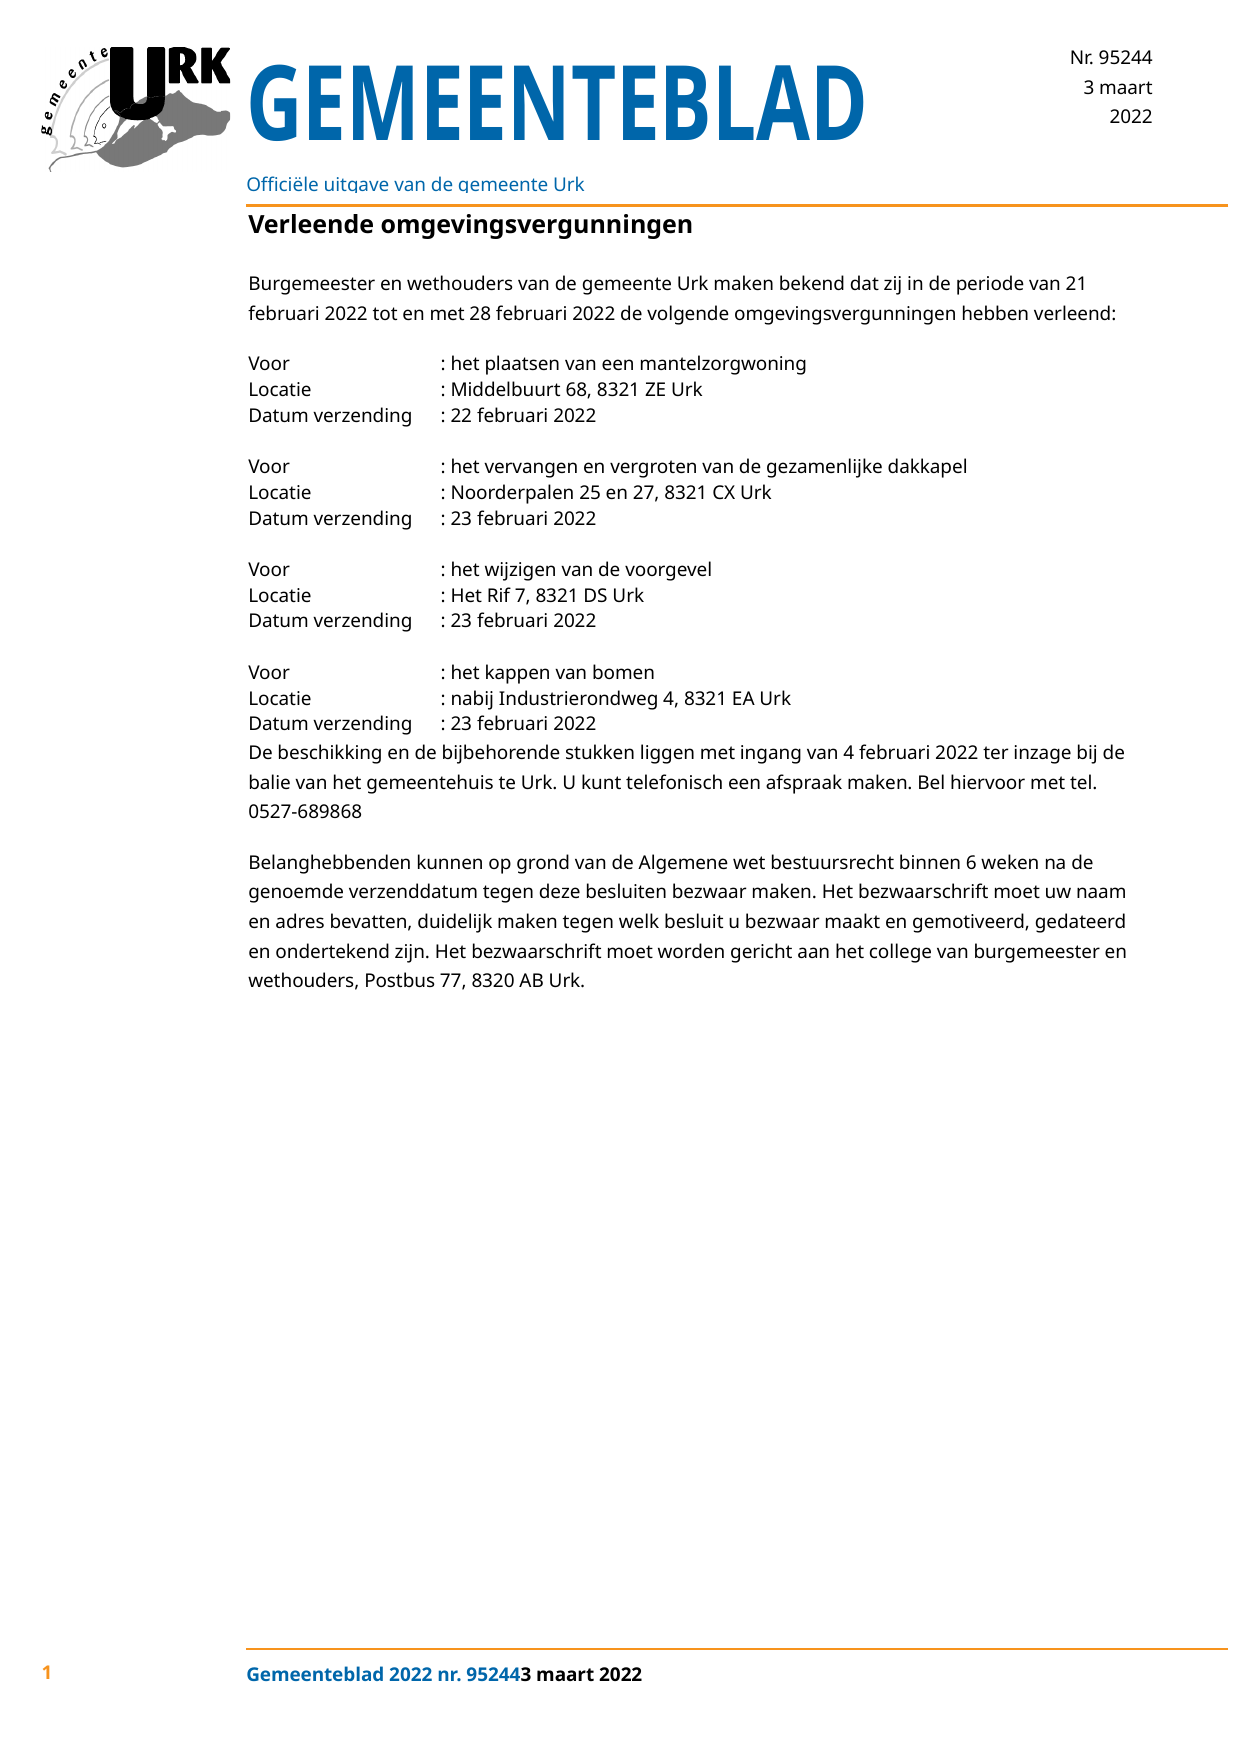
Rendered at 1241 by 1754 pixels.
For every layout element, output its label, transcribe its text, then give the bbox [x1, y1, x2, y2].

table_cell Datum verzending [248, 402, 440, 428]
table_cell : 23 februari 2022 [440, 608, 1152, 633]
table_cell Voor [248, 556, 440, 582]
table_cell Locatie [248, 582, 440, 608]
table_cell : het vervangen en vergroten van de gezamenlijke dakkapel [440, 453, 1152, 479]
table_header Voor [248, 350, 440, 376]
table_cell : 22 februari 2022 [440, 402, 1152, 428]
table_cell Datum verzending [248, 711, 440, 736]
table_cell Datum verzending [248, 608, 440, 633]
table_cell : 23 februari 2022 [440, 505, 1152, 531]
table_cell Voor [248, 659, 440, 685]
table_cell Datum verzending [248, 505, 440, 531]
table_cell [248, 428, 1152, 453]
table_cell : het kappen van bomen [440, 659, 1152, 685]
table_header : het plaatsen van een mantelzorgwoning [440, 350, 1152, 376]
table_cell Voor [248, 453, 440, 479]
table_cell Locatie [248, 479, 440, 505]
table_cell : Noorderpalen 25 en 27, 8321 CX Urk [440, 479, 1152, 505]
table_cell : Het Rif 7, 8321 DS Urk [440, 582, 1152, 608]
table_cell [248, 634, 1152, 659]
table_cell : het wijzigen van de voorgevel [440, 556, 1152, 582]
text De beschikking en de bijbehorende stukken liggen met ingang van 4 februari 2022 ter inzage bij de balie van het gemeentehuis te Urk. U kunt telefonisch een afspraak maken. Bel hiervoor met tel. 0527-689868 [248, 739, 1152, 824]
table_cell [248, 531, 1152, 556]
table_cell Locatie [248, 685, 440, 711]
text Burgemeester en wethouders van de gemeente Urk maken bekend dat zij in de periode van 21 februari 2022 tot en met 28 februari 2022 de volgende omgevingsvergunningen hebben verleend: [248, 270, 1152, 326]
table_cell : Middelbuurt 68, 8321 ZE Urk [440, 376, 1152, 402]
table_cell : 23 februari 2022 [440, 711, 1152, 736]
text Belanghebbenden kunnen op grond van de Algemene wet bestuursrecht binnen 6 weken na de genoemde verzenddatum tegen deze besluiten bezwaar maken. Het bezwaarschrift moet uw naam en adres bevatten, duidelijk maken tegen welk besluit u bezwaar maakt en gemotiveerd, gedateerd en ondertekend zijn. Het bezwaarschrift moet worden gericht aan het college van burgemeester en wethouders, Postbus 77, 8320 AB Urk. [248, 849, 1152, 993]
text Verleende omgevingsvergunningen [248, 207, 1152, 241]
table_cell : nabij Industrierondweg 4, 8321 EA Urk [440, 685, 1152, 711]
picture [41, 47, 231, 172]
table_cell Locatie [248, 376, 440, 402]
